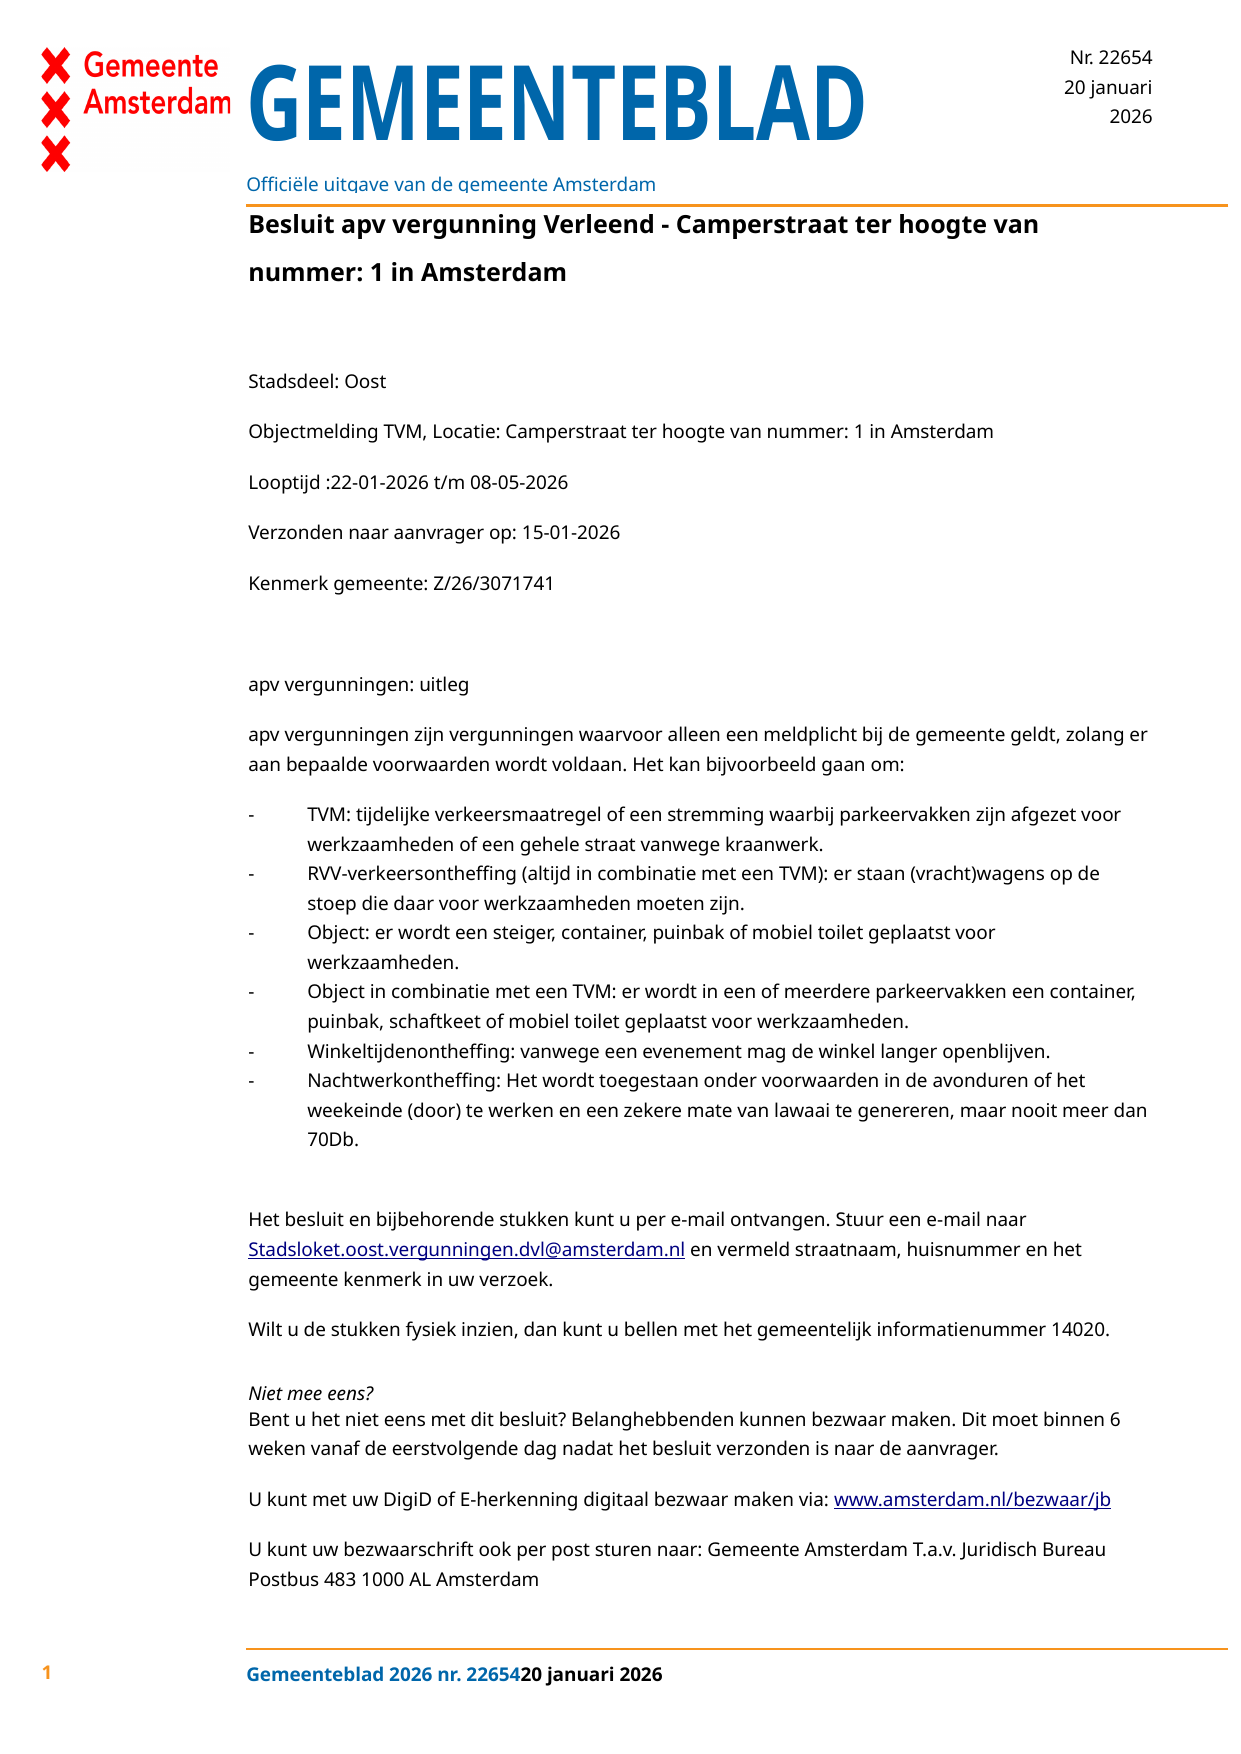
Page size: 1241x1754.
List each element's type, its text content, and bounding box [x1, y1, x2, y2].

list TVM: tijdelijke verkeersmaatregel of een stremming waarbij parkeervakken zijn afgezet voor werkzaamheden of een gehele straat vanwege kraanwerk. [248, 801, 1152, 857]
text apv vergunningen: uitleg [248, 671, 1152, 697]
text Besluit apv vergunning Verleend - Camperstraat ter hoogte van nummer: 1 in Amsterdam [248, 207, 1152, 288]
text Kenmerk gemeente: Z/26/3071741 [248, 570, 1152, 596]
text U kunt uw bezwaarschrift ook per post sturen naar: Gemeente Amsterdam T.a.v. Juridisch Bureau Postbus 483 1000 AL Amsterdam [248, 1536, 1152, 1592]
list Nachtwerkontheffing: Het wordt toegestaan onder voorwaarden in de avonduren of het weekeinde (door) te werken en een zekere mate van lawaai te genereren, maar nooit meer dan 70Db. [248, 1067, 1152, 1152]
list Object in combinatie met een TVM: er wordt in een of meerdere parkeervakken een container, puinbak, schaftkeet of mobiel toilet geplaatst voor werkzaamheden. [248, 979, 1152, 1034]
list RVV-verkeersontheffing (altijd in combinatie met een TVM): er staan (vracht)wagens op de stoep die daar voor werkzaamheden moeten zijn. [248, 860, 1152, 916]
picture [41, 47, 231, 172]
text Looptijd :22-01-2026 t/m 08-05-2026 [248, 469, 1152, 495]
text Het besluit en bijbehorende stukken kunt u per e-mail ontvangen. Stuur een e-mail naar Stadsloket.oost.vergunningen.dvl@amsterdam.nl en vermeld straatnaam, huisnummer en het gemeente kenmerk in uw verzoek. [248, 1207, 1152, 1292]
list Object: er wordt een steiger, container, puinbak of mobiel toilet geplaatst voor werkzaamheden. [248, 919, 1152, 975]
text U kunt met uw DigiD of E-herkenning digitaal bezwaar maken via: www.amsterdam.nl/bezwaar/jb [248, 1486, 1152, 1512]
text Stadsdeel: Oost [248, 368, 1152, 394]
text Bent u het niet eens met dit besluit? Belanghebbenden kunnen bezwaar maken. Dit moet binnen 6 weken vanaf de eerstvolgende dag nadat het besluit verzonden is naar de aanvrager. [248, 1406, 1152, 1461]
text Wilt u de stukken fysiek inzien, dan kunt u bellen met het gemeentelijk informatienummer 14020. [248, 1316, 1152, 1342]
list Winkeltijdenontheffing: vanwege een evenement mag de winkel langer openblijven. [248, 1038, 1152, 1064]
text apv vergunningen zijn vergunningen waarvoor alleen een meldplicht bij de gemeente geldt, zolang er aan bepaalde voorwaarden wordt voldaan. Het kan bijvoorbeeld gaan om: [248, 721, 1152, 777]
text Objectmelding TVM, Locatie: Camperstraat ter hoogte van nummer: 1 in Amsterdam [248, 419, 1152, 444]
text Verzonden naar aanvrager op: 15-01-2026 [248, 519, 1152, 545]
text Niet mee eens? [248, 1380, 1152, 1406]
